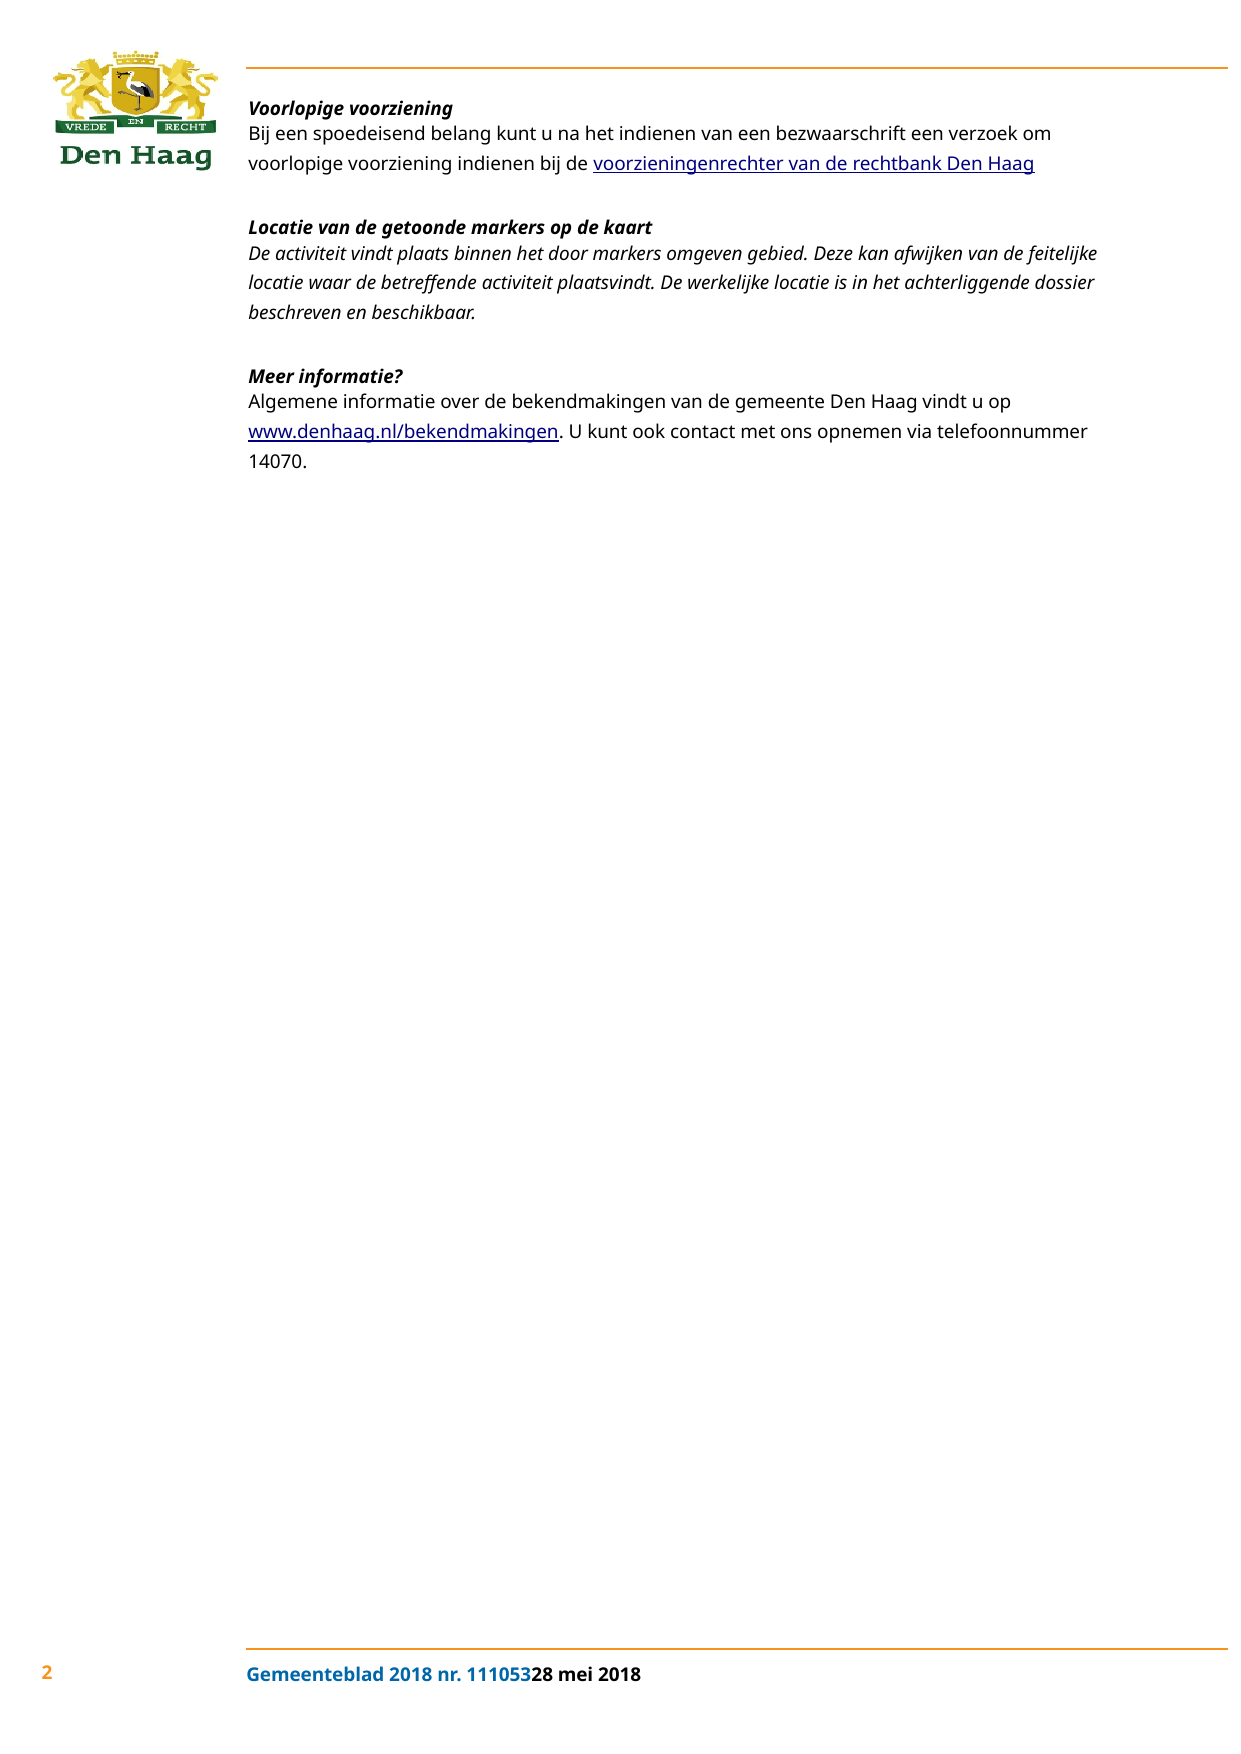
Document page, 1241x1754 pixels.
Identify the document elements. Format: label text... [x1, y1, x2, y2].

text Meer informatie? [248, 363, 1152, 389]
text Bij een spoedeisend belang kunt u na het indienen van een bezwaarschrift een verzoek om voorlopige voorziening indienen bij de voorzieningenrechter van de rechtbank Den Haag [248, 121, 1152, 176]
picture [41, 47, 231, 172]
text Algemene informatie over de bekendmakingen van de gemeente Den Haag vindt u op www.denhaag.nl/bekendmakingen. U kunt ook contact met ons opnemen via telefoonnummer 14070. [248, 389, 1152, 473]
text De activiteit vindt plaats binnen het door markers omgeven gebied. Deze kan afwijken van de feitelijke locatie waar de betreffende activiteit plaatsvindt. De werkelijke locatie is in het achterliggende dossier beschreven en beschikbaar. [248, 240, 1152, 325]
text Locatie van de getoonde markers op de kaart [248, 214, 1152, 240]
text Voorlopige voorziening [248, 95, 1152, 121]
